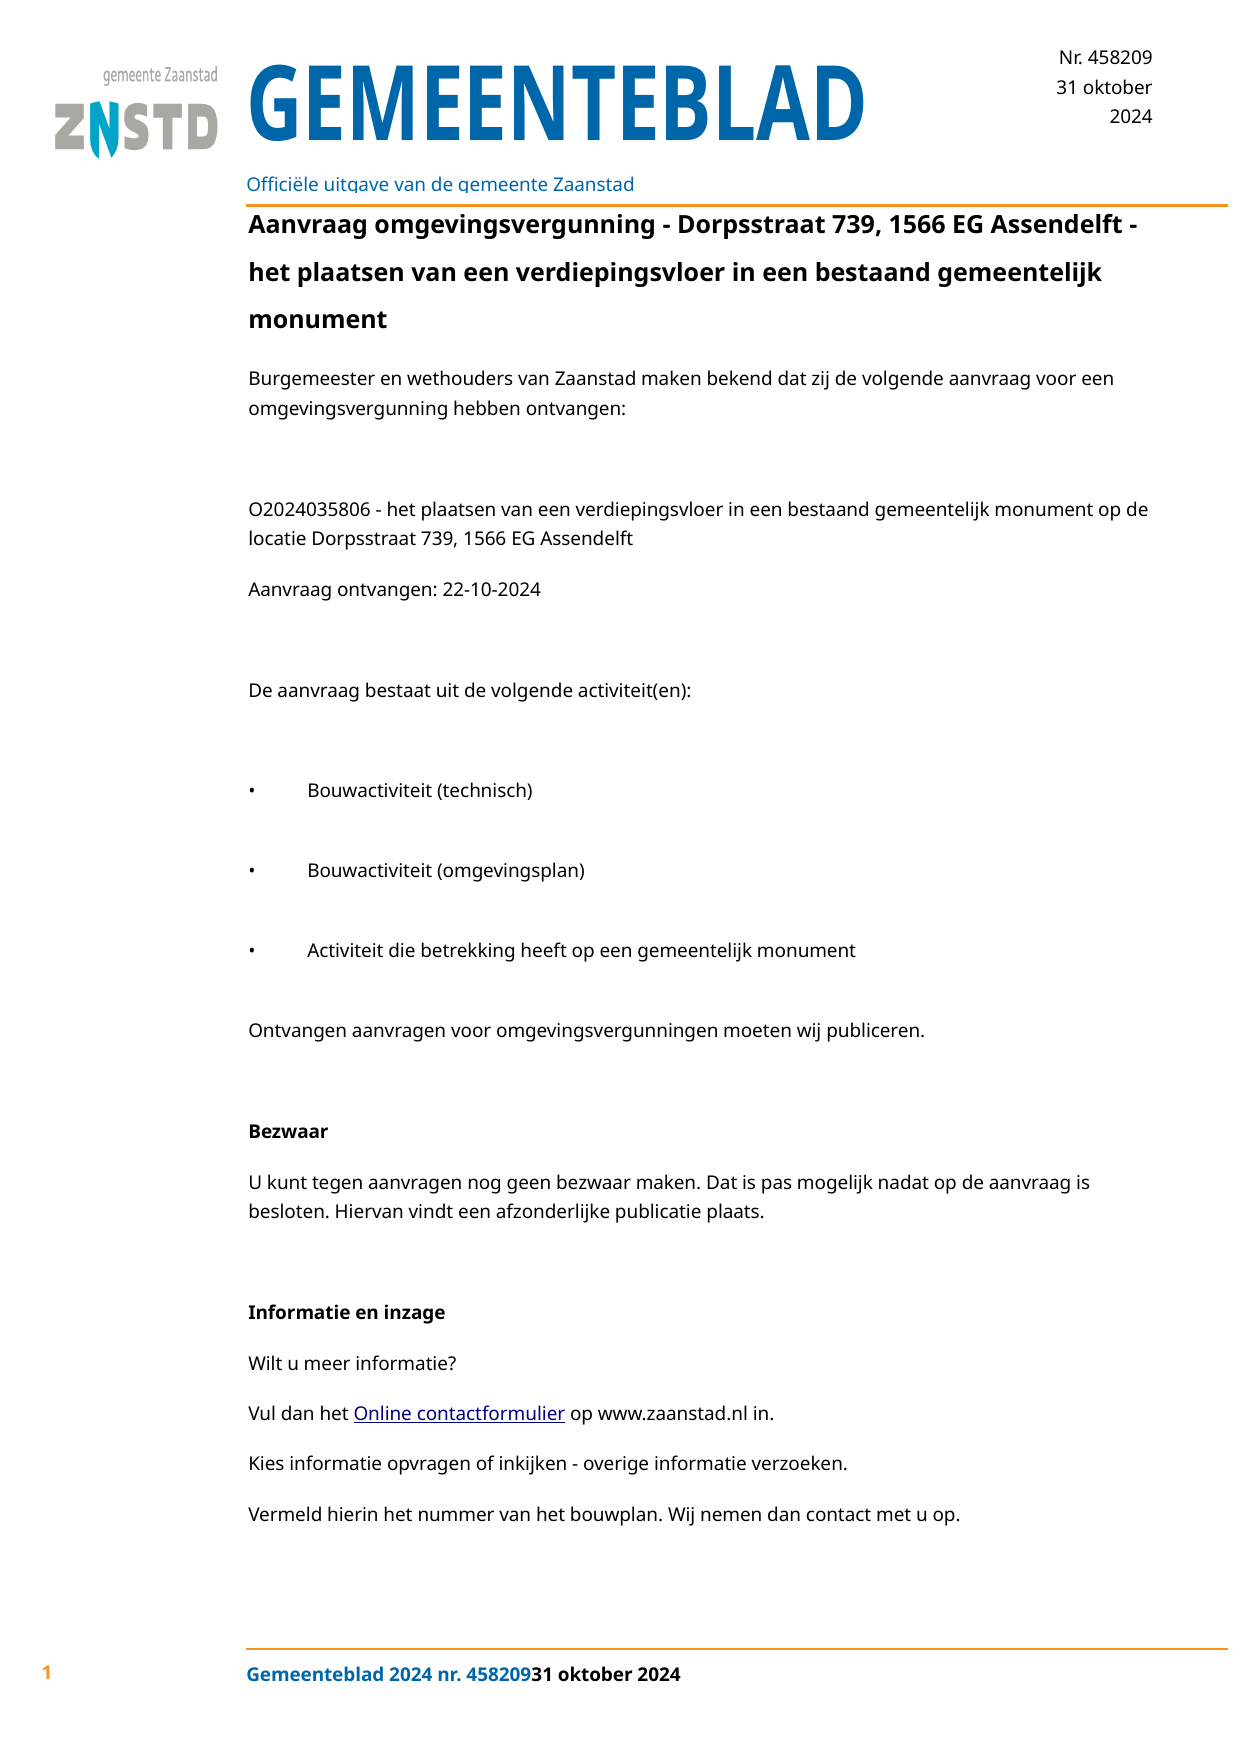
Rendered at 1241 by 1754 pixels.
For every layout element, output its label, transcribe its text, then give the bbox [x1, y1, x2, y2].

text De aanvraag bestaat uit de volgende activiteit(en): [248, 677, 1152, 702]
text Kies informatie opvragen of inkijken - overige informatie verzoeken. [248, 1451, 1152, 1476]
text U kunt tegen aanvragen nog geen bezwaar maken. Dat is pas mogelijk nadat op de aanvraag is besloten. Hiervan vindt een afzonderlijke publicatie plaats. [248, 1169, 1152, 1224]
text Burgemeester en wethouders van Zaanstad maken bekend dat zij de volgende aanvraag voor een omgevingsvergunning hebben ontvangen: [248, 366, 1152, 421]
text Vul dan het Online contactformulier op www.zaanstad.nl in. [248, 1400, 1152, 1426]
text O2024035806 - het plaatsen van een verdiepingsvloer in een bestaand gemeentelijk monument op de locatie Dorpsstraat 739, 1566 EG Assendelft [248, 496, 1152, 551]
text Ontvangen aanvragen voor omgevingsvergunningen moeten wij publiceren. [248, 1018, 1152, 1043]
text Vermeld hierin het nummer van het bouwplan. Wij nemen dan contact met u op. [248, 1501, 1152, 1527]
text Aanvraag ontvangen: 22-10-2024 [248, 576, 1152, 602]
list Activiteit die betrekking heeft op een gemeentelijk monument [248, 938, 1152, 963]
text Aanvraag omgevingsvergunning - Dorpsstraat 739, 1566 EG Assendelft - het plaatsen van een verdiepingsvloer in een bestaand gemeentelijk monument [248, 207, 1152, 336]
picture [41, 47, 231, 172]
list Bouwactiviteit (technisch) [248, 778, 1152, 803]
text Informatie en inzage [248, 1299, 1152, 1325]
text Bezwaar [248, 1118, 1152, 1144]
text Wilt u meer informatie? [248, 1350, 1152, 1375]
list Bouwactiviteit (omgevingsplan) [248, 858, 1152, 883]
